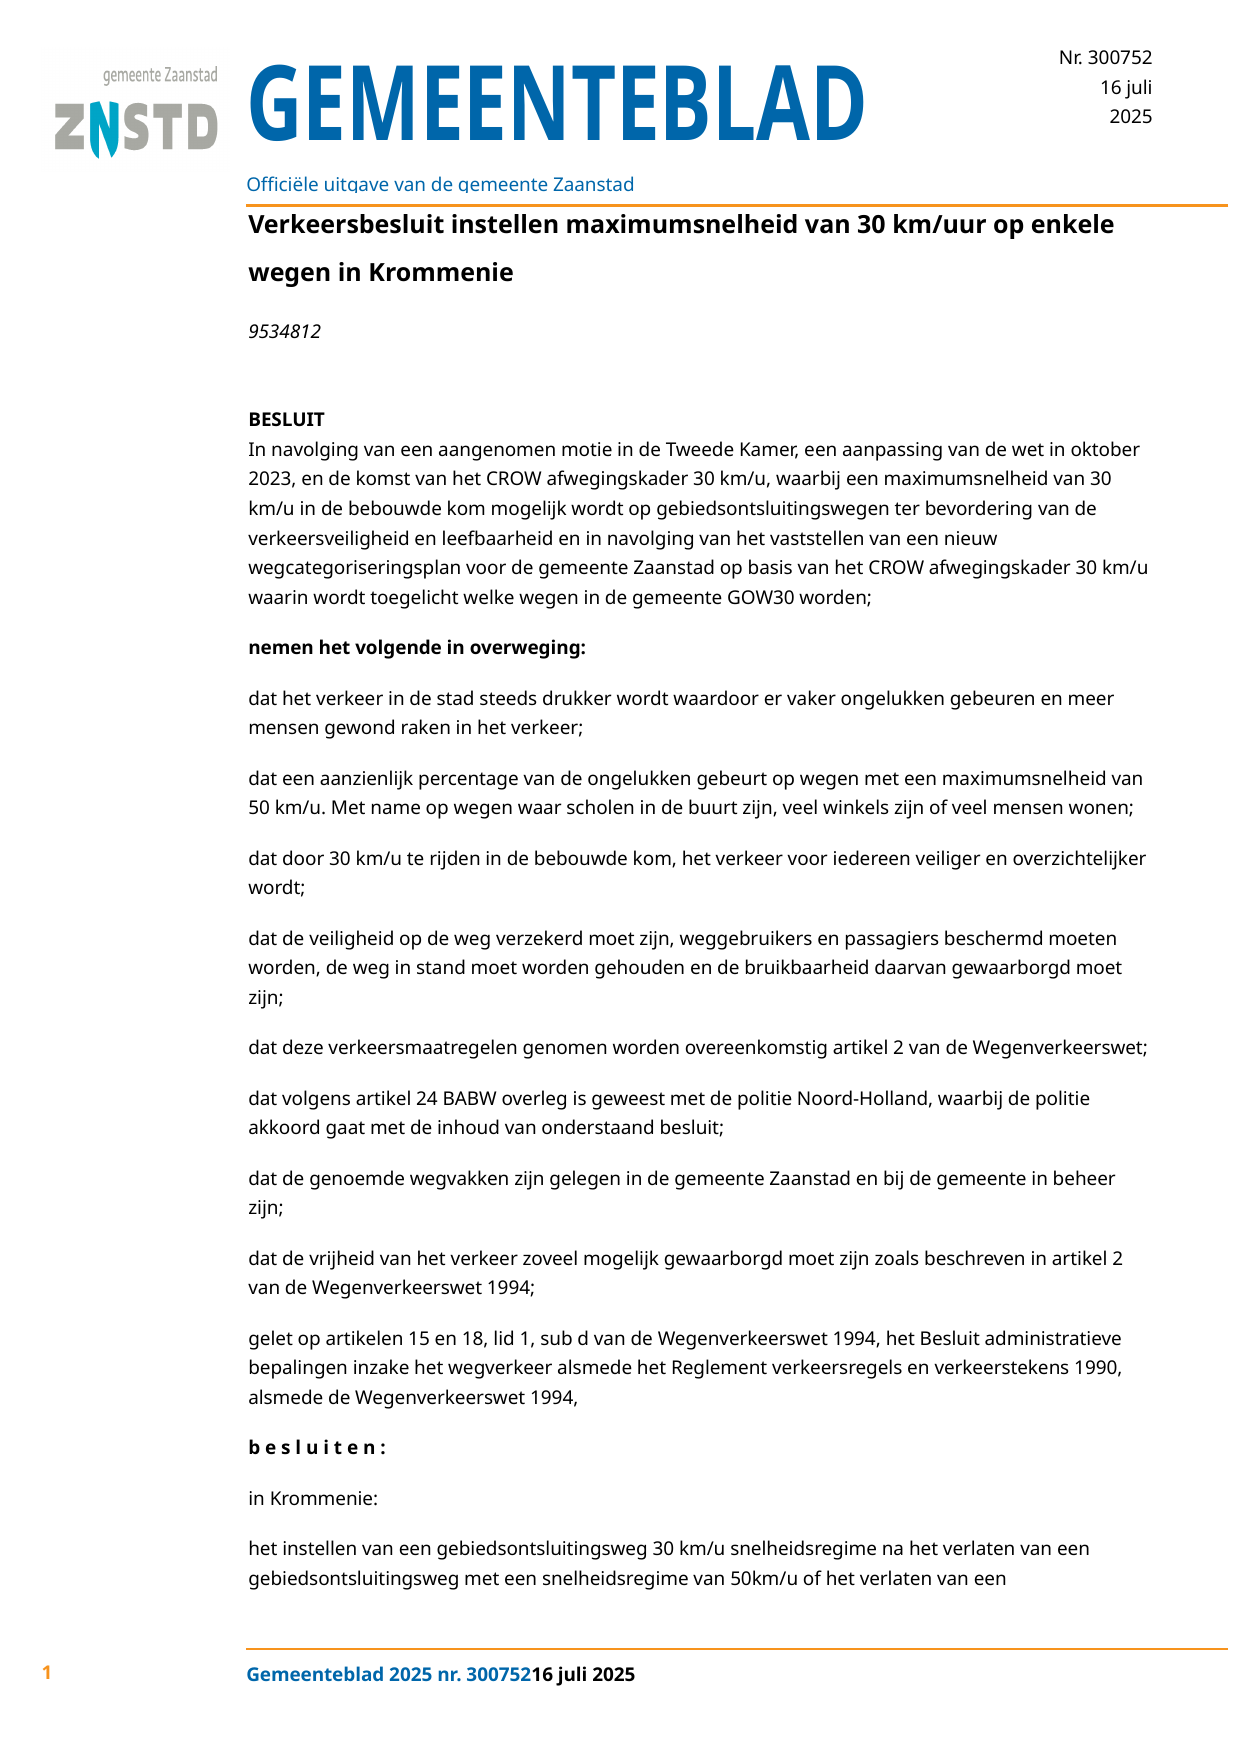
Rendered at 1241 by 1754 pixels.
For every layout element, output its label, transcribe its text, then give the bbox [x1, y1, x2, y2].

text BESLUIT [248, 406, 1152, 432]
text dat deze verkeersmaatregelen genomen worden overeenkomstig artikel 2 van de Wegenverkeerswet; [248, 1034, 1152, 1060]
text dat volgens artikel 24 BABW overleg is geweest met de politie Noord-Holland, waarbij de politie akkoord gaat met de inhoud van onderstaand besluit; [248, 1085, 1152, 1140]
text dat de vrijheid van het verkeer zoveel mogelijk gewaarborgd moet zijn zoals beschreven in artikel 2 van de Wegenverkeerswet 1994; [248, 1245, 1152, 1300]
text Verkeersbesluit instellen maximumsnelheid van 30 km/uur op enkele wegen in Krommenie [248, 207, 1152, 288]
text dat de veiligheid op de weg verzekerd moet zijn, weggebruikers en passagiers beschermd moeten worden, de weg in stand moet worden gehouden en de bruikbaarheid daarvan gewaarborgd moet zijn; [248, 925, 1152, 1009]
text het instellen van een gebiedsontsluitingsweg 30 km/u snelheidsregime na het verlaten van een gebiedsontsluitingsweg met een snelheidsregime van 50km/u of het verlaten van een [248, 1535, 1152, 1590]
text in Krommenie: [248, 1485, 1152, 1510]
text In navolging van een aangenomen motie in de Tweede Kamer, een aanpassing van de wet in oktober 2023, en de komst van het CROW afwegingskader 30 km/u, waarbij een maximumsnelheid van 30 km/u in de bebouwde kom mogelijk wordt op gebiedsontsluitingswegen ter bevordering van de verkeersveiligheid en leefbaarheid en in navolging van het vaststellen van een nieuw wegcategoriseringsplan voor de gemeente Zaanstad op basis van het CROW afwegingskader 30 km/u waarin wordt toegelicht welke wegen in de gemeente GOW30 worden; [248, 436, 1152, 609]
picture [41, 47, 231, 172]
text dat een aanzienlijk percentage van de ongelukken gebeurt op wegen met een maximumsnelheid van 50 km/u. Met name op wegen waar scholen in de buurt zijn, veel winkels zijn of veel mensen wonen; [248, 765, 1152, 820]
text dat het verkeer in de stad steeds drukker wordt waardoor er vaker ongelukken gebeuren en meer mensen gewond raken in het verkeer; [248, 685, 1152, 740]
text gelet op artikelen 15 en 18, lid 1, sub d van de Wegenverkeerswet 1994, het Besluit administratieve bepalingen inzake het wegverkeer alsmede het Reglement verkeersregels en verkeerstekens 1990, alsmede de Wegenverkeerswet 1994, [248, 1325, 1152, 1409]
text 9534812 [248, 318, 1152, 344]
text nemen het volgende in overweging: [248, 634, 1152, 660]
text b e s l u i t e n : [248, 1434, 1152, 1460]
text dat door 30 km/u te rijden in de bebouwde kom, het verkeer voor iedereen veiliger en overzichtelijker wordt; [248, 845, 1152, 900]
text dat de genoemde wegvakken zijn gelegen in de gemeente Zaanstad en bij de gemeente in beheer zijn; [248, 1165, 1152, 1220]
